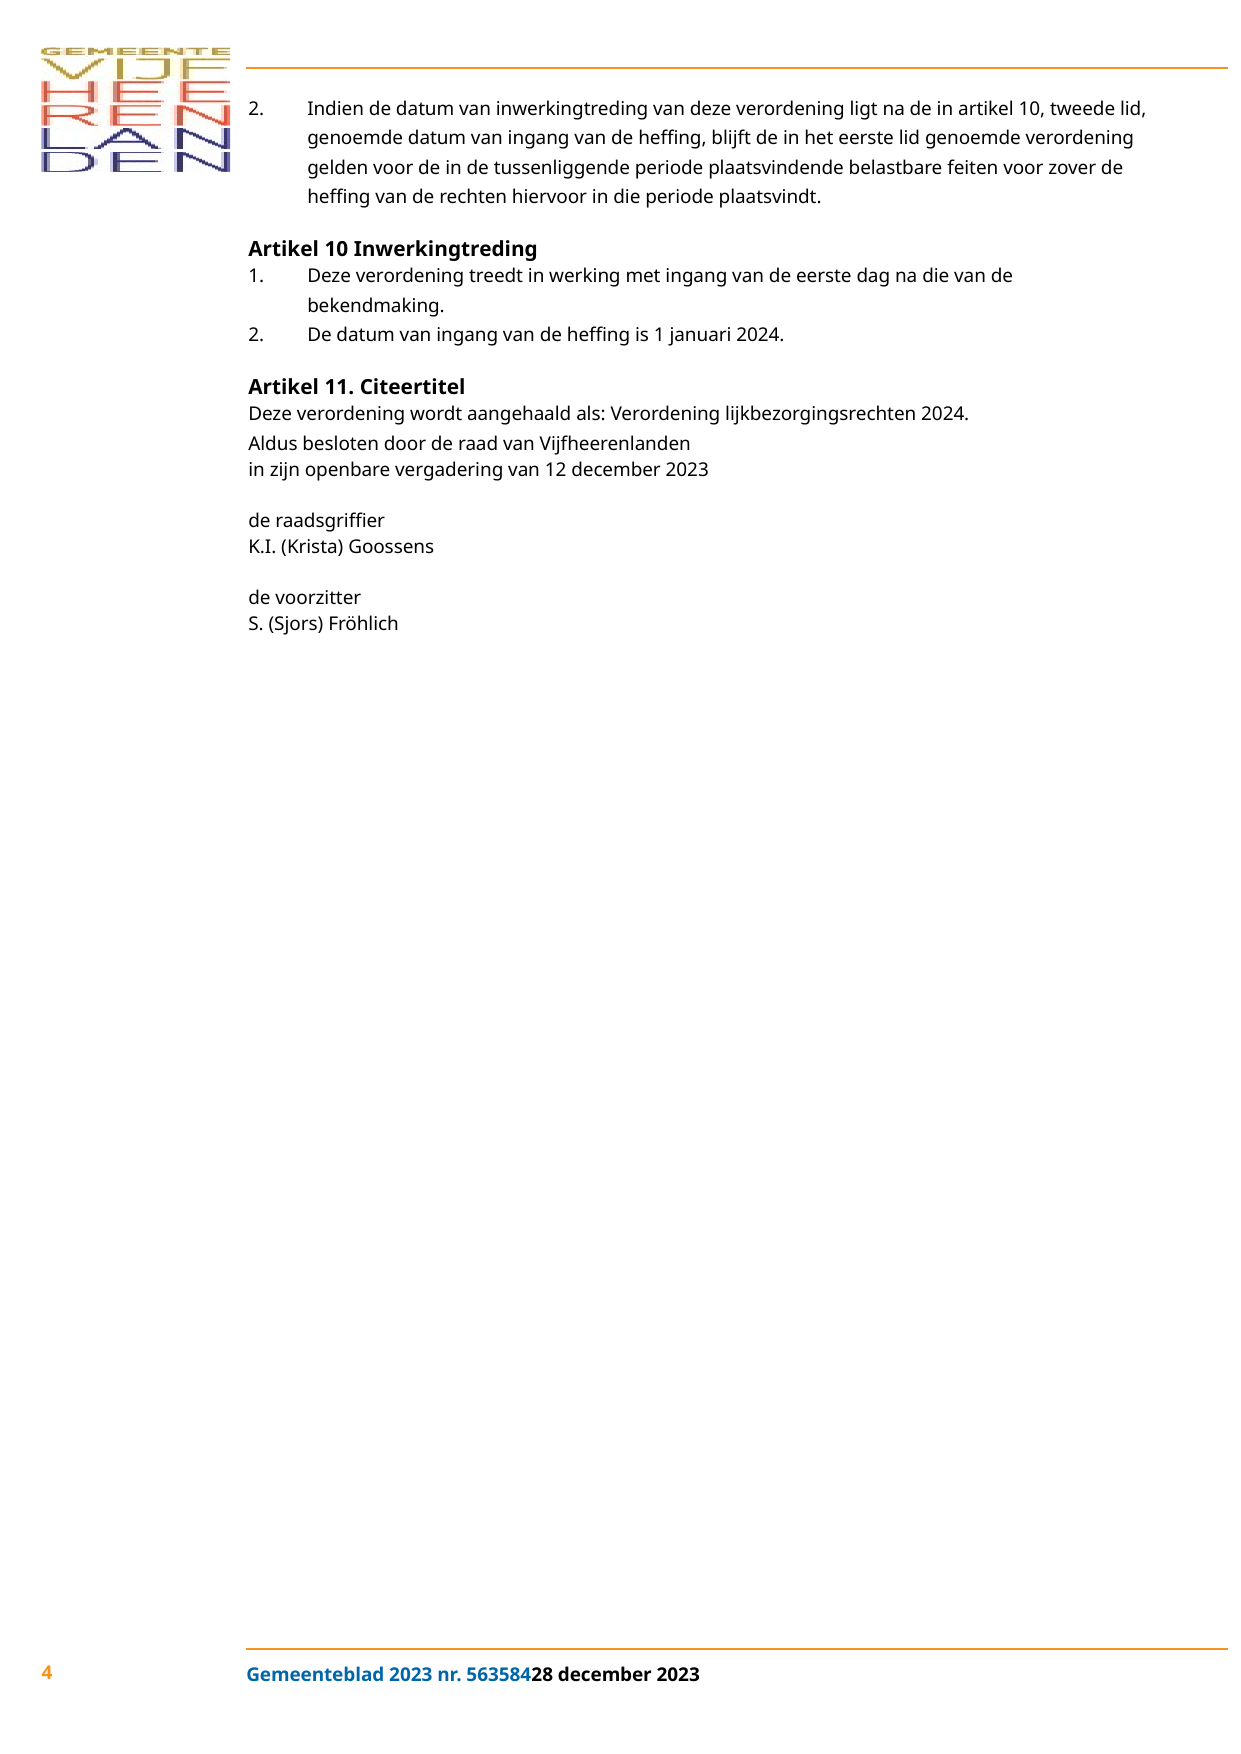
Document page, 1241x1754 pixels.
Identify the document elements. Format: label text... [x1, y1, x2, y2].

text in zijn openbare vergadering van 12 december 2023 [248, 456, 1152, 481]
list Deze verordening treedt in werking met ingang van de eerste dag na die van de bekendmaking. [248, 262, 1152, 318]
text S. (Sjors) Fröhlich [248, 610, 1152, 636]
text Deze verordening wordt aangehaald als: Verordening lijkbezorgingsrechten 2024. [248, 400, 1152, 426]
list Indien de datum van inwerkingtreding van deze verordening ligt na de in artikel 10, tweede lid, genoemde datum van ingang van de heffing, blijft de in het eerste lid genoemde verordening gelden voor de in de tussenliggende periode plaatsvindende belastbare feiten voor zover de heffing van de rechten hiervoor in die periode plaatsvindt. [248, 95, 1152, 209]
text de voorzitter [248, 584, 1152, 610]
list De datum van ingang van de heffing is 1 januari 2024. [248, 322, 1152, 347]
text Artikel 10 Inwerkingtreding [248, 234, 1152, 262]
text Aldus besloten door de raad van Vijfheerenlanden [248, 430, 1152, 456]
picture [41, 47, 231, 172]
text K.I. (Krista) Goossens [248, 533, 1152, 559]
text de raadsgriffier [248, 507, 1152, 533]
text Artikel 11. Citeertitel [248, 372, 1152, 400]
